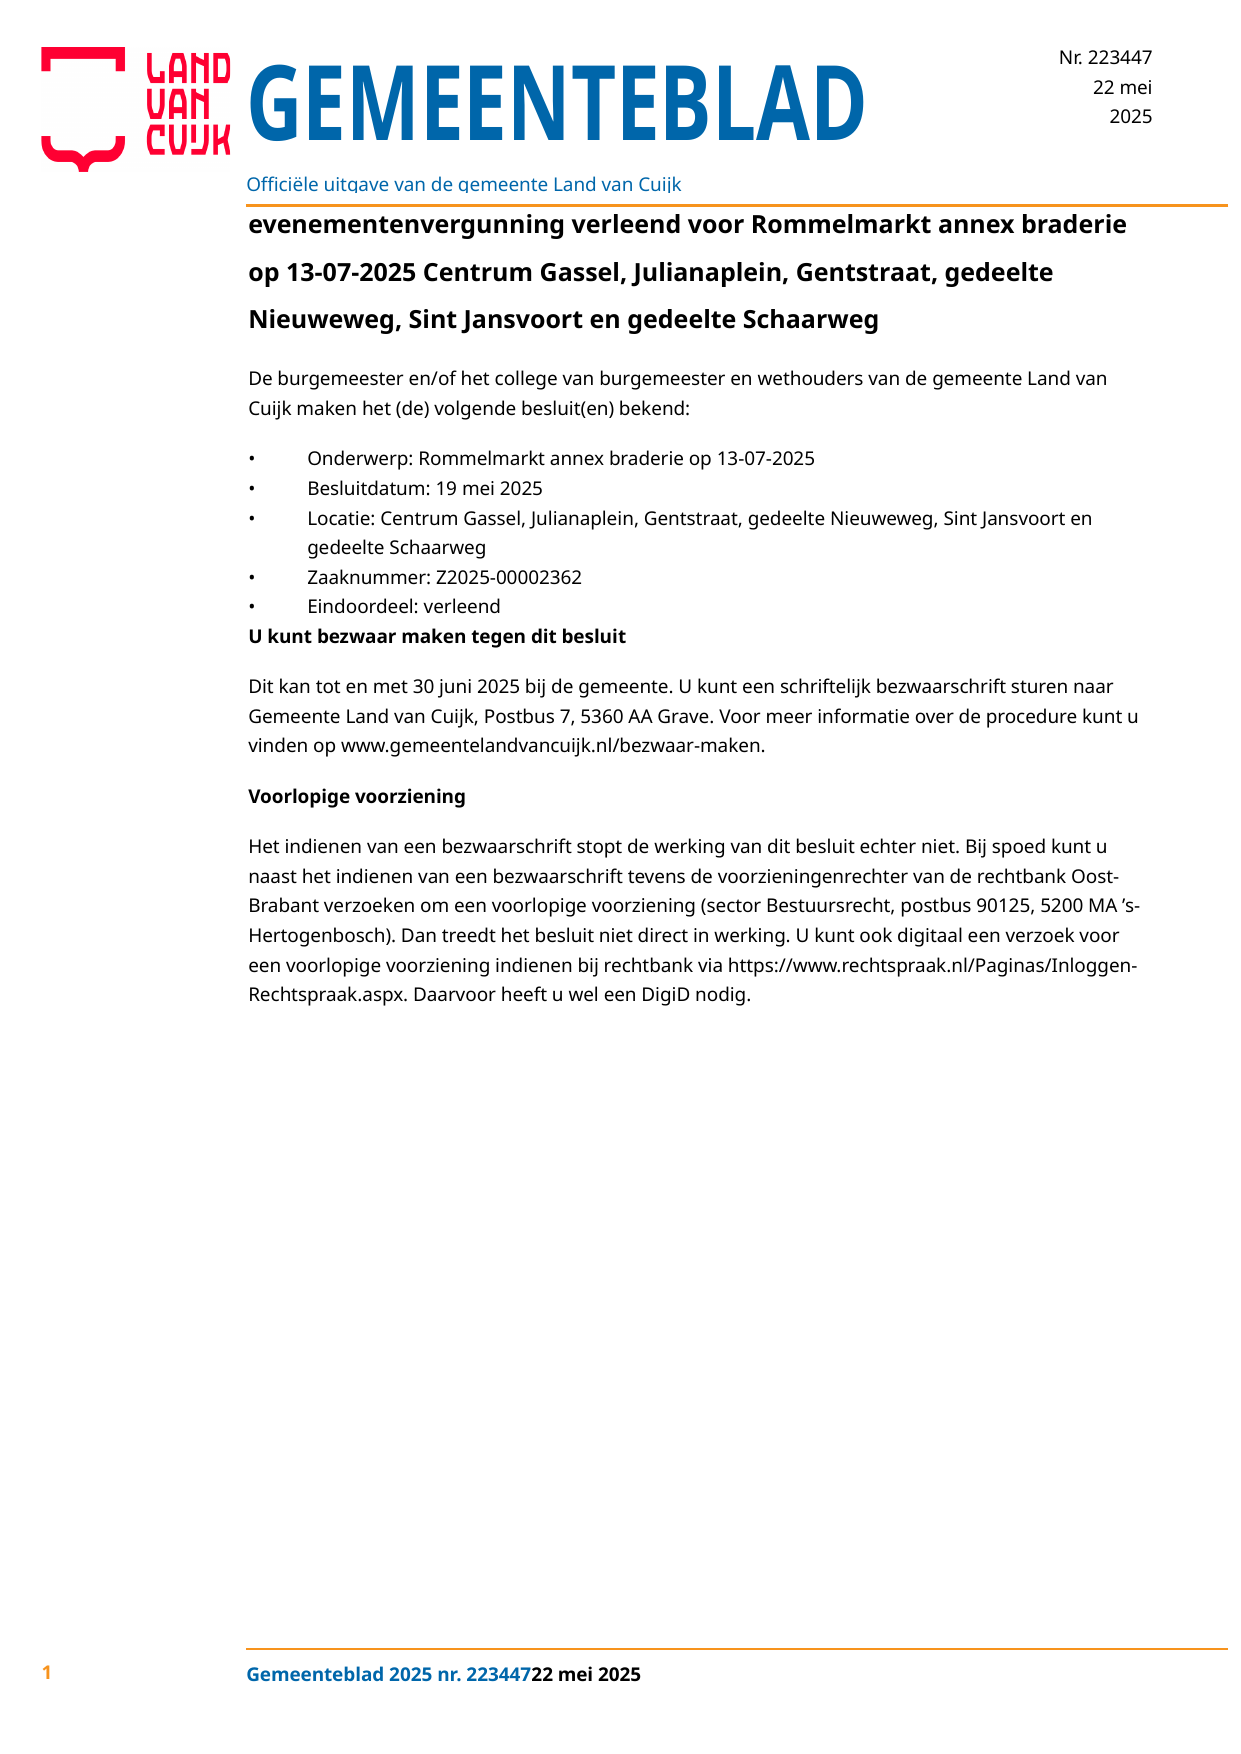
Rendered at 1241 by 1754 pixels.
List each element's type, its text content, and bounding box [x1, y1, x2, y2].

text evenementenvergunning verleend voor Rommelmarkt annex braderie op 13-07-2025 Centrum Gassel, Julianaplein, Gentstraat, gedeelte Nieuweweg, Sint Jansvoort en gedeelte Schaarweg [248, 207, 1152, 336]
text De burgemeester en/of het college van burgemeester en wethouders van de gemeente Land van Cuijk maken het (de) volgende besluit(en) bekend: [248, 366, 1152, 421]
text Het indienen van een bezwaarschrift stopt de werking van dit besluit echter niet. Bij spoed kunt u naast het indienen van een bezwaarschrift tevens de voorzieningenrechter van de rechtbank Oost-Brabant verzoeken om een voorlopige voorziening (sector Bestuursrecht, postbus 90125, 5200 MA ’s-Hertogenbosch). Dan treedt het besluit niet direct in werking. U kunt ook digitaal een verzoek voor een voorlopige voorziening indienen bij rechtbank via https://www.rechtspraak.nl/Paginas/Inloggen-Rechtspraak.aspx. Daarvoor heeft u wel een DigiD nodig. [248, 833, 1152, 1007]
text Voorlopige voorziening [248, 783, 1152, 809]
picture [41, 47, 231, 172]
list Besluitdatum: 19 mei 2025 [248, 475, 1152, 501]
text U kunt bezwaar maken tegen dit besluit [248, 623, 1152, 649]
list Eindoordeel: verleend [248, 593, 1152, 619]
text Dit kan tot en met 30 juni 2025 bij de gemeente. U kunt een schriftelijk bezwaarschrift sturen naar Gemeente Land van Cuijk, Postbus 7, 5360 AA Grave. Voor meer informatie over de procedure kunt u vinden op www.gemeentelandvancuijk.nl/bezwaar-maken. [248, 673, 1152, 758]
list Zaaknummer: Z2025-00002362 [248, 564, 1152, 589]
list Locatie: Centrum Gassel, Julianaplein, Gentstraat, gedeelte Nieuweweg, Sint Jansvoort en gedeelte Schaarweg [248, 505, 1152, 560]
list Onderwerp: Rommelmarkt annex braderie op 13-07-2025 [248, 446, 1152, 471]
